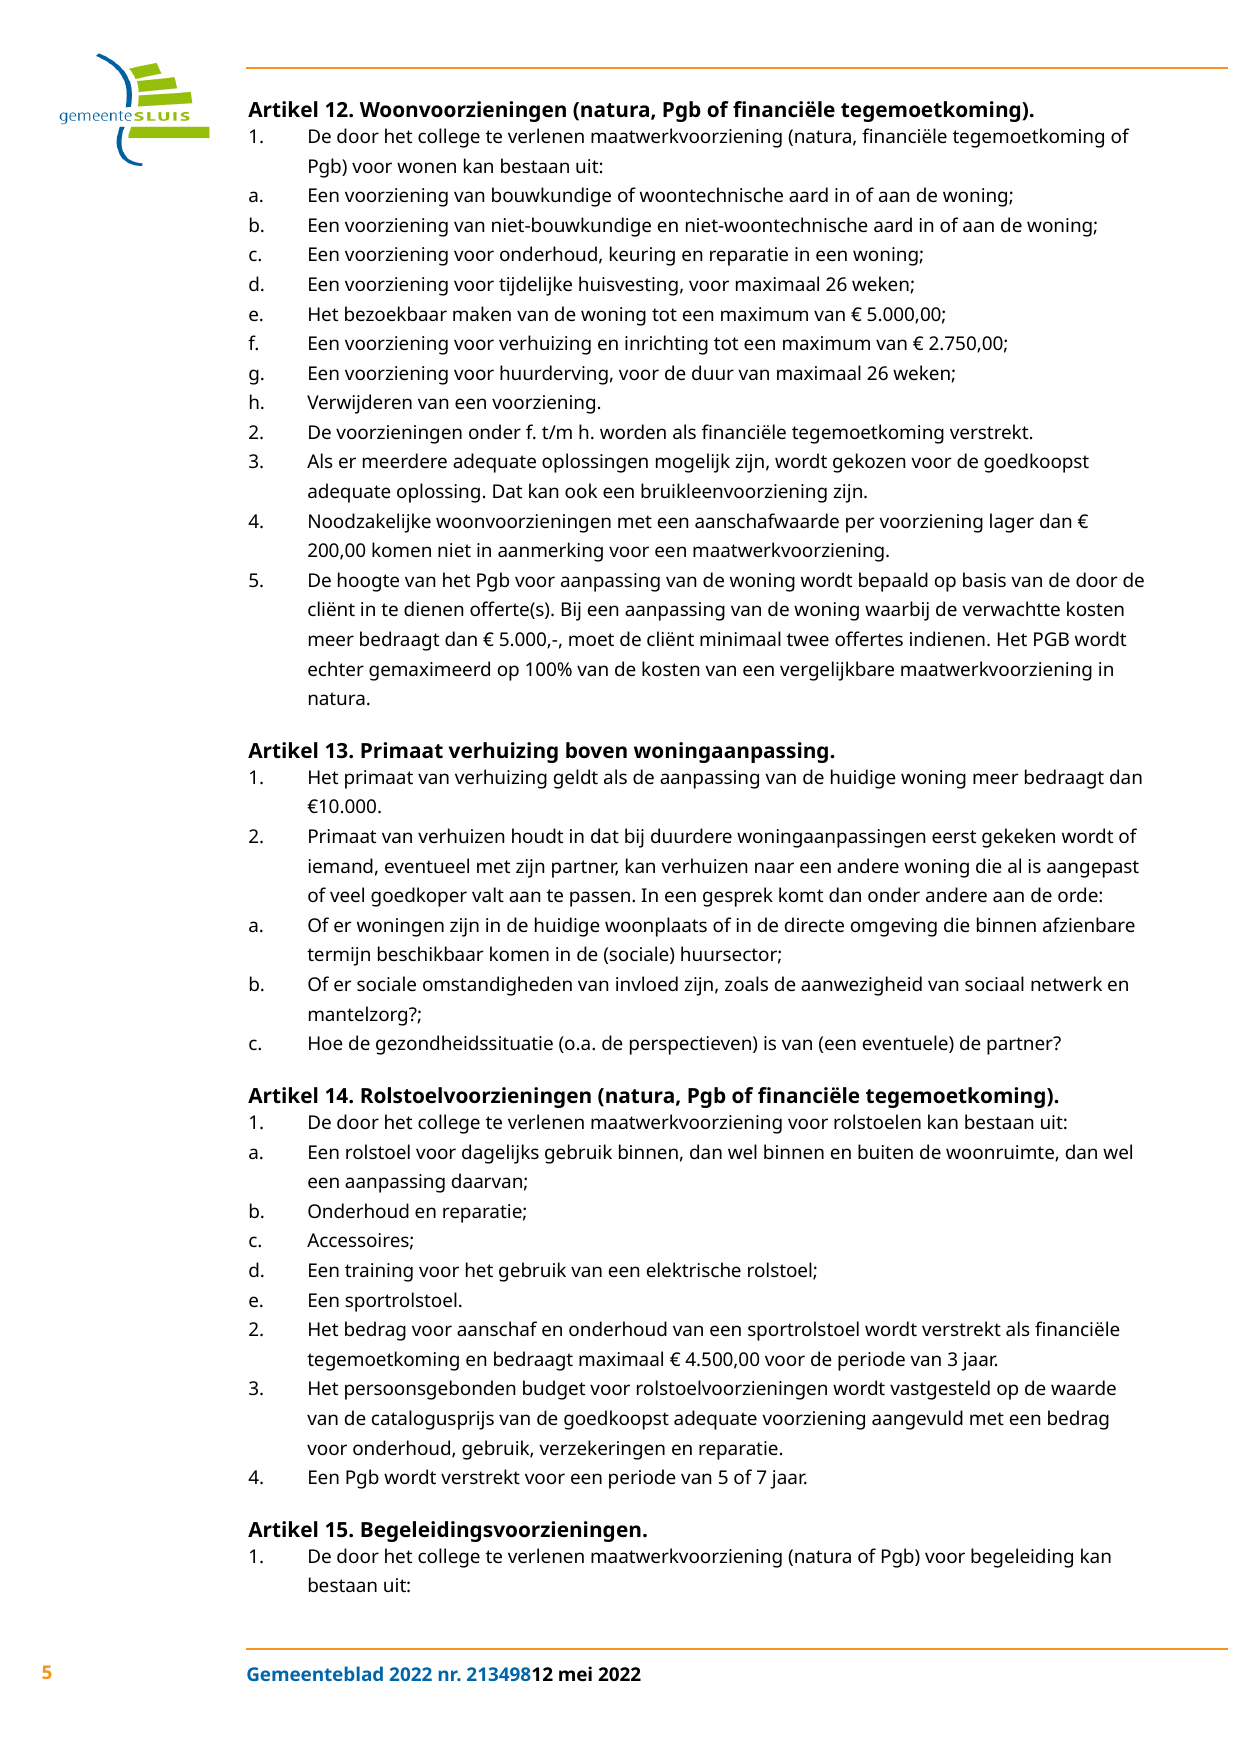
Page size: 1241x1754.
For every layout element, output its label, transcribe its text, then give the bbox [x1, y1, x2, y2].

text Artikel 12. Woonvoorzieningen (natura, Pgb of financiële tegemoetkoming). [248, 95, 1152, 123]
list Het bedrag voor aanschaf en onderhoud van een sportrolstoel wordt verstrekt als financiële tegemoetkoming en bedraagt maximaal € 4.500,00 voor de periode van 3 jaar. [248, 1316, 1152, 1372]
list Een rolstoel voor dagelijks gebruik binnen, dan wel binnen en buiten de woonruimte, dan wel een aanpassing daarvan; [248, 1139, 1152, 1194]
list Een voorziening van bouwkundige of woontechnische aard in of aan de woning; [248, 182, 1152, 208]
list Noodzakelijke woonvoorzieningen met een aanschafwaarde per voorziening lager dan € 200,00 komen niet in aanmerking voor een maatwerkvoorziening. [248, 508, 1152, 563]
list Onderhoud en reparatie; [248, 1198, 1152, 1224]
picture [41, 47, 231, 172]
list Als er meerdere adequate oplossingen mogelijk zijn, wordt gekozen voor de goedkoopst adequate oplossing. Dat kan ook een bruikleenvoorziening zijn. [248, 449, 1152, 504]
list De door het college te verlenen maatwerkvoorziening (natura, financiële tegemoetkoming of Pgb) voor wonen kan bestaan uit: [248, 123, 1152, 178]
list Een voorziening voor huurderving, voor de duur van maximaal 26 weken; [248, 360, 1152, 386]
list Of er woningen zijn in de huidige woonplaats of in de directe omgeving die binnen afzienbare termijn beschikbaar komen in de (sociale) huursector; [248, 912, 1152, 967]
list Een sportrolstoel. [248, 1287, 1152, 1312]
text Artikel 13. Primaat verhuizing boven woningaanpassing. [248, 736, 1152, 764]
text Artikel 14. Rolstoelvoorzieningen (natura, Pgb of financiële tegemoetkoming). [248, 1081, 1152, 1109]
list Het primaat van verhuizing geldt als de aanpassing van de huidige woning meer bedraagt dan €10.000. [248, 764, 1152, 819]
list Hoe de gezondheidssituatie (o.a. de perspectieven) is van (een eventuele) de partner? [248, 1030, 1152, 1056]
list Het persoonsgebonden budget voor rolstoelvoorzieningen wordt vastgesteld op de waarde van de catalogusprijs van de goedkoopst adequate voorziening aangevuld met een bedrag voor onderhoud, gebruik, verzekeringen en reparatie. [248, 1376, 1152, 1460]
list De door het college te verlenen maatwerkvoorziening (natura of Pgb) voor begeleiding kan bestaan uit: [248, 1543, 1152, 1598]
list Een Pgb wordt verstrekt voor een periode van 5 of 7 jaar. [248, 1464, 1152, 1490]
list De voorzieningen onder f. t/m h. worden als financiële tegemoetkoming verstrekt. [248, 419, 1152, 445]
list Een voorziening voor verhuizing en inrichting tot een maximum van € 2.750,00; [248, 330, 1152, 356]
list Een voorziening voor tijdelijke huisvesting, voor maximaal 26 weken; [248, 271, 1152, 297]
list Of er sociale omstandigheden van invloed zijn, zoals de aanwezigheid van sociaal netwerk en mantelzorg?; [248, 971, 1152, 1027]
text Artikel 15. Begeleidingsvoorzieningen. [248, 1515, 1152, 1543]
list Verwijderen van een voorziening. [248, 389, 1152, 415]
list Een training voor het gebruik van een elektrische rolstoel; [248, 1257, 1152, 1283]
list Accessoires; [248, 1228, 1152, 1253]
list Het bezoekbaar maken van de woning tot een maximum van € 5.000,00; [248, 301, 1152, 326]
list Een voorziening voor onderhoud, keuring en reparatie in een woning; [248, 242, 1152, 267]
list De hoogte van het Pgb voor aanpassing van de woning wordt bepaald op basis van de door de cliënt in te dienen offerte(s). Bij een aanpassing van de woning waarbij de verwachtte kosten meer bedraagt dan € 5.000,-, moet de cliënt minimaal twee offertes indienen. Het PGB wordt echter gemaximeerd op 100% van de kosten van een vergelijkbare maatwerkvoorziening in natura. [248, 567, 1152, 711]
list De door het college te verlenen maatwerkvoorziening voor rolstoelen kan bestaan uit: [248, 1109, 1152, 1135]
list Een voorziening van niet-bouwkundige en niet-woontechnische aard in of aan de woning; [248, 212, 1152, 238]
list Primaat van verhuizen houdt in dat bij duurdere woningaanpassingen eerst gekeken wordt of iemand, eventueel met zijn partner, kan verhuizen naar een andere woning die al is aangepast of veel goedkoper valt aan te passen. In een gesprek komt dan onder andere aan de orde: [248, 823, 1152, 908]
